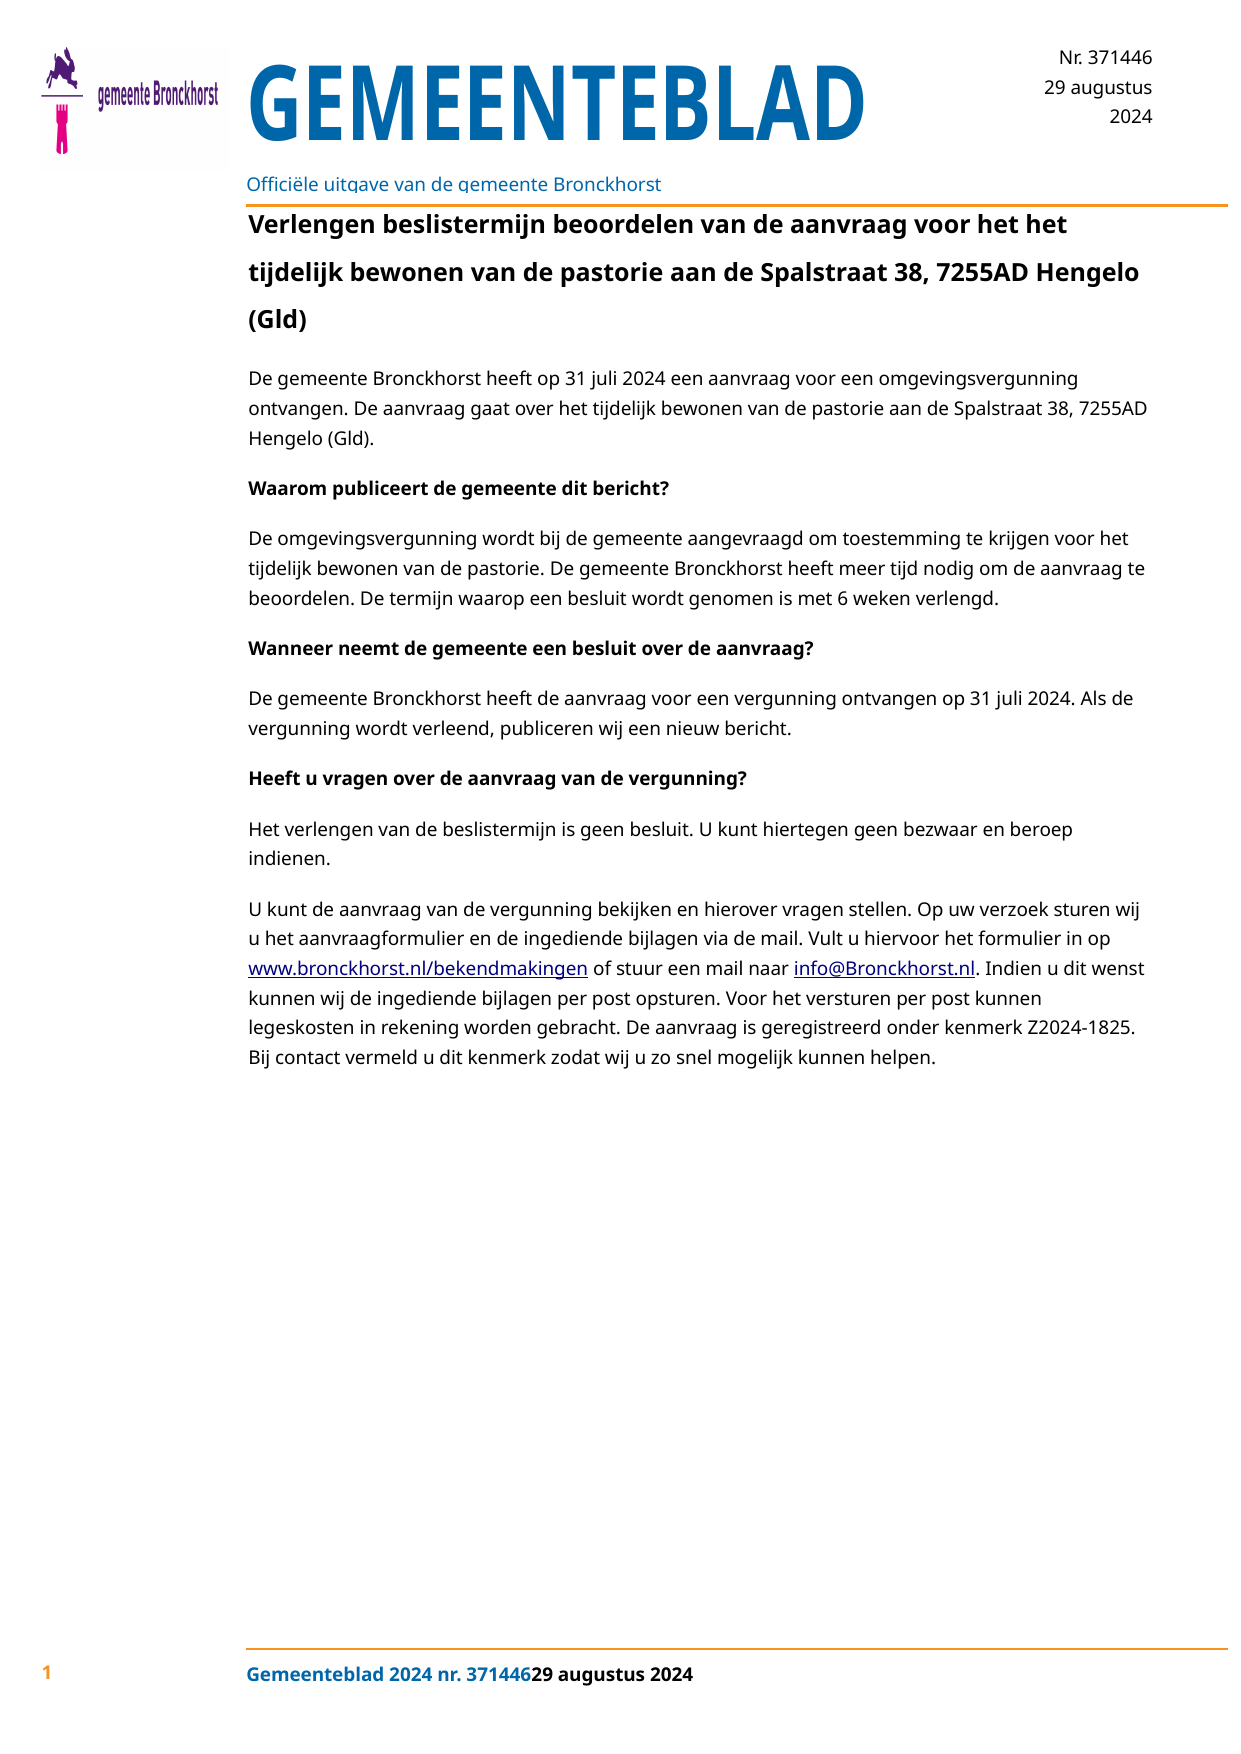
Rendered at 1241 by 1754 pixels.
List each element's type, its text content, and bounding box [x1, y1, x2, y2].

text De omgevingsvergunning wordt bij de gemeente aangevraagd om toestemming te krijgen voor het tijdelijk bewonen van de pastorie. De gemeente Bronckhorst heeft meer tijd nodig om de aanvraag te beoordelen. De termijn waarop een besluit wordt genomen is met 6 weken verlengd. [248, 526, 1152, 610]
text Verlengen beslistermijn beoordelen van de aanvraag voor het het tijdelijk bewonen van de pastorie aan de Spalstraat 38, 7255AD Hengelo (Gld) [248, 207, 1152, 336]
text Waarom publiceert de gemeente dit bericht? [248, 475, 1152, 501]
text Het verlengen van de beslistermijn is geen besluit. U kunt hiertegen geen bezwaar en beroep indienen. [248, 816, 1152, 871]
text Wanneer neemt de gemeente een besluit over de aanvraag? [248, 635, 1152, 661]
picture [41, 47, 231, 172]
text De gemeente Bronckhorst heeft de aanvraag voor een vergunning ontvangen op 31 juli 2024. Als de vergunning wordt verleend, publiceren wij een nieuw bericht. [248, 686, 1152, 741]
text U kunt de aanvraag van de vergunning bekijken en hierover vragen stellen. Op uw verzoek sturen wij u het aanvraagformulier en de ingediende bijlagen via de mail. Vult u hiervoor het formulier in op www.bronckhorst.nl/bekendmakingen of stuur een mail naar info@Bronckhorst.nl. Indien u dit wenst kunnen wij de ingediende bijlagen per post opsturen. Voor het versturen per post kunnen legeskosten in rekening worden gebracht. De aanvraag is geregistreerd onder kenmerk Z2024-1825. Bij contact vermeld u dit kenmerk zodat wij u zo snel mogelijk kunnen helpen. [248, 896, 1152, 1069]
text De gemeente Bronckhorst heeft op 31 juli 2024 een aanvraag voor een omgevingsvergunning ontvangen. De aanvraag gaat over het tijdelijk bewonen van de pastorie aan de Spalstraat 38, 7255AD Hengelo (Gld). [248, 366, 1152, 450]
text Heeft u vragen over de aanvraag van de vergunning? [248, 766, 1152, 791]
